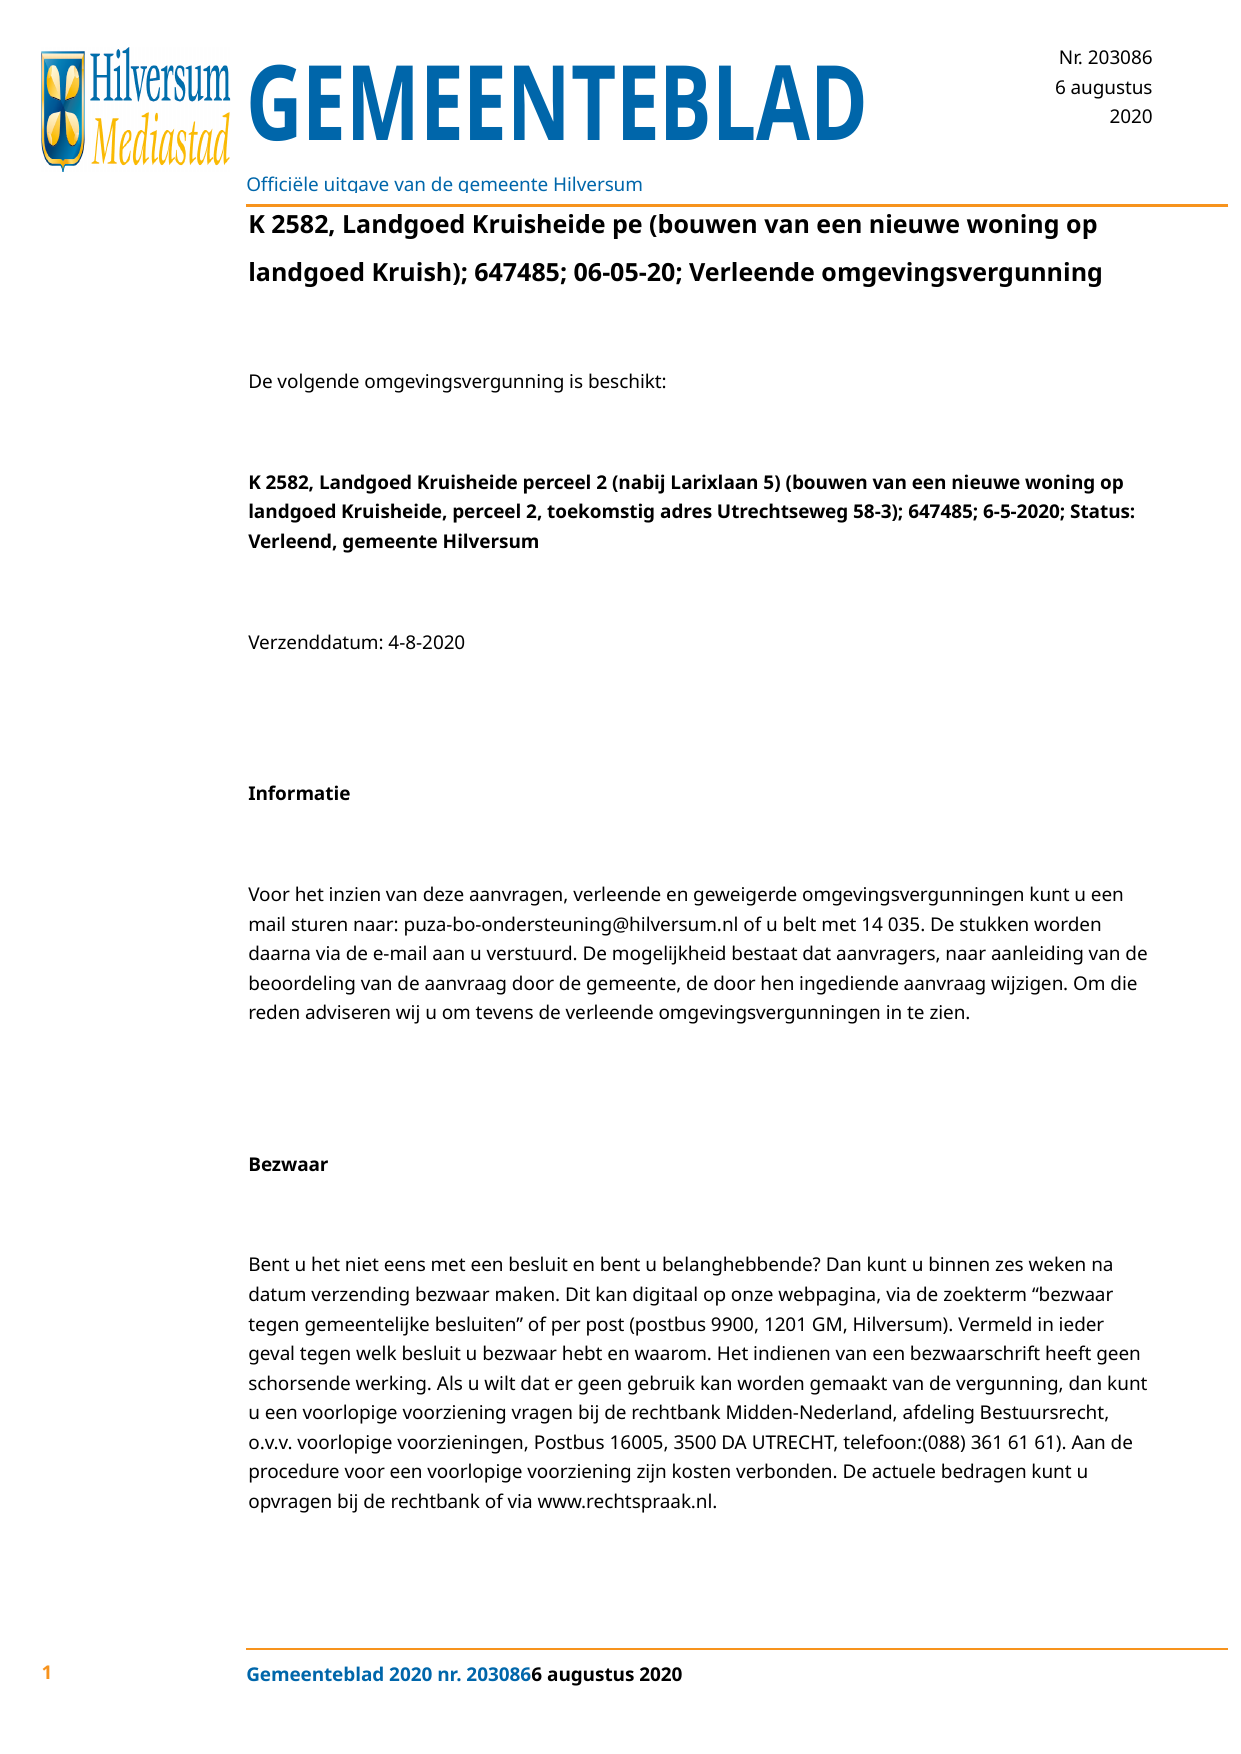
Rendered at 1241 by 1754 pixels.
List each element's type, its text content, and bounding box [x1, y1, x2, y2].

text Informatie [248, 780, 1152, 806]
text De volgende omgevingsvergunning is beschikt: [248, 368, 1152, 394]
text K 2582, Landgoed Kruisheide pe (bouwen van een nieuwe woning op landgoed Kruish); 647485; 06-05-20; Verleende omgevingsvergunning [248, 207, 1152, 288]
text Voor het inzien van deze aanvragen, verleende en geweigerde omgevingsvergunningen kunt u een mail sturen naar: puza-bo-ondersteuning@hilversum.nl of u belt met 14 035. De stukken worden daarna via de e-mail aan u verstuurd. De mogelijkheid bestaat dat aanvragers, naar aanleiding van de beoordeling van de aanvraag door de gemeente, de door hen ingediende aanvraag wijzigen. Om die reden adviseren wij u om tevens de verleende omgevingsvergunningen in te zien. [248, 881, 1152, 1025]
text Verzenddatum: 4-8-2020 [248, 629, 1152, 655]
text K 2582, Landgoed Kruisheide perceel 2 (nabij Larixlaan 5) (bouwen van een nieuwe woning op landgoed Kruisheide, perceel 2, toekomstig adres Utrechtseweg 58-3); 647485; 6-5-2020; Status: Verleend, gemeente Hilversum [248, 469, 1152, 554]
text Bezwaar [248, 1151, 1152, 1177]
text Bent u het niet eens met een besluit en bent u belanghebbende? Dan kunt u binnen zes weken na datum verzending bezwaar maken. Dit kan digitaal op onze webpagina, via de zoekterm “bezwaar tegen gemeentelijke besluiten” of per post (postbus 9900, 1201 GM, Hilversum). Vermeld in ieder geval tegen welk besluit u bezwaar hebt en waarom. Het indienen van een bezwaarschrift heeft geen schorsende werking. Als u wilt dat er geen gebruik kan worden gemaakt van de vergunning, dan kunt u een voorlopige voorziening vragen bij de rechtbank Midden-Nederland, afdeling Bestuursrecht, o.v.v. voorlopige voorzieningen, Postbus 16005, 3500 DA UTRECHT, telefoon:(088) 361 61 61). Aan de procedure voor een voorlopige voorziening zijn kosten verbonden. De actuele bedragen kunt u opvragen bij de rechtbank of via www.rechtspraak.nl. [248, 1252, 1152, 1514]
picture [41, 47, 231, 172]
